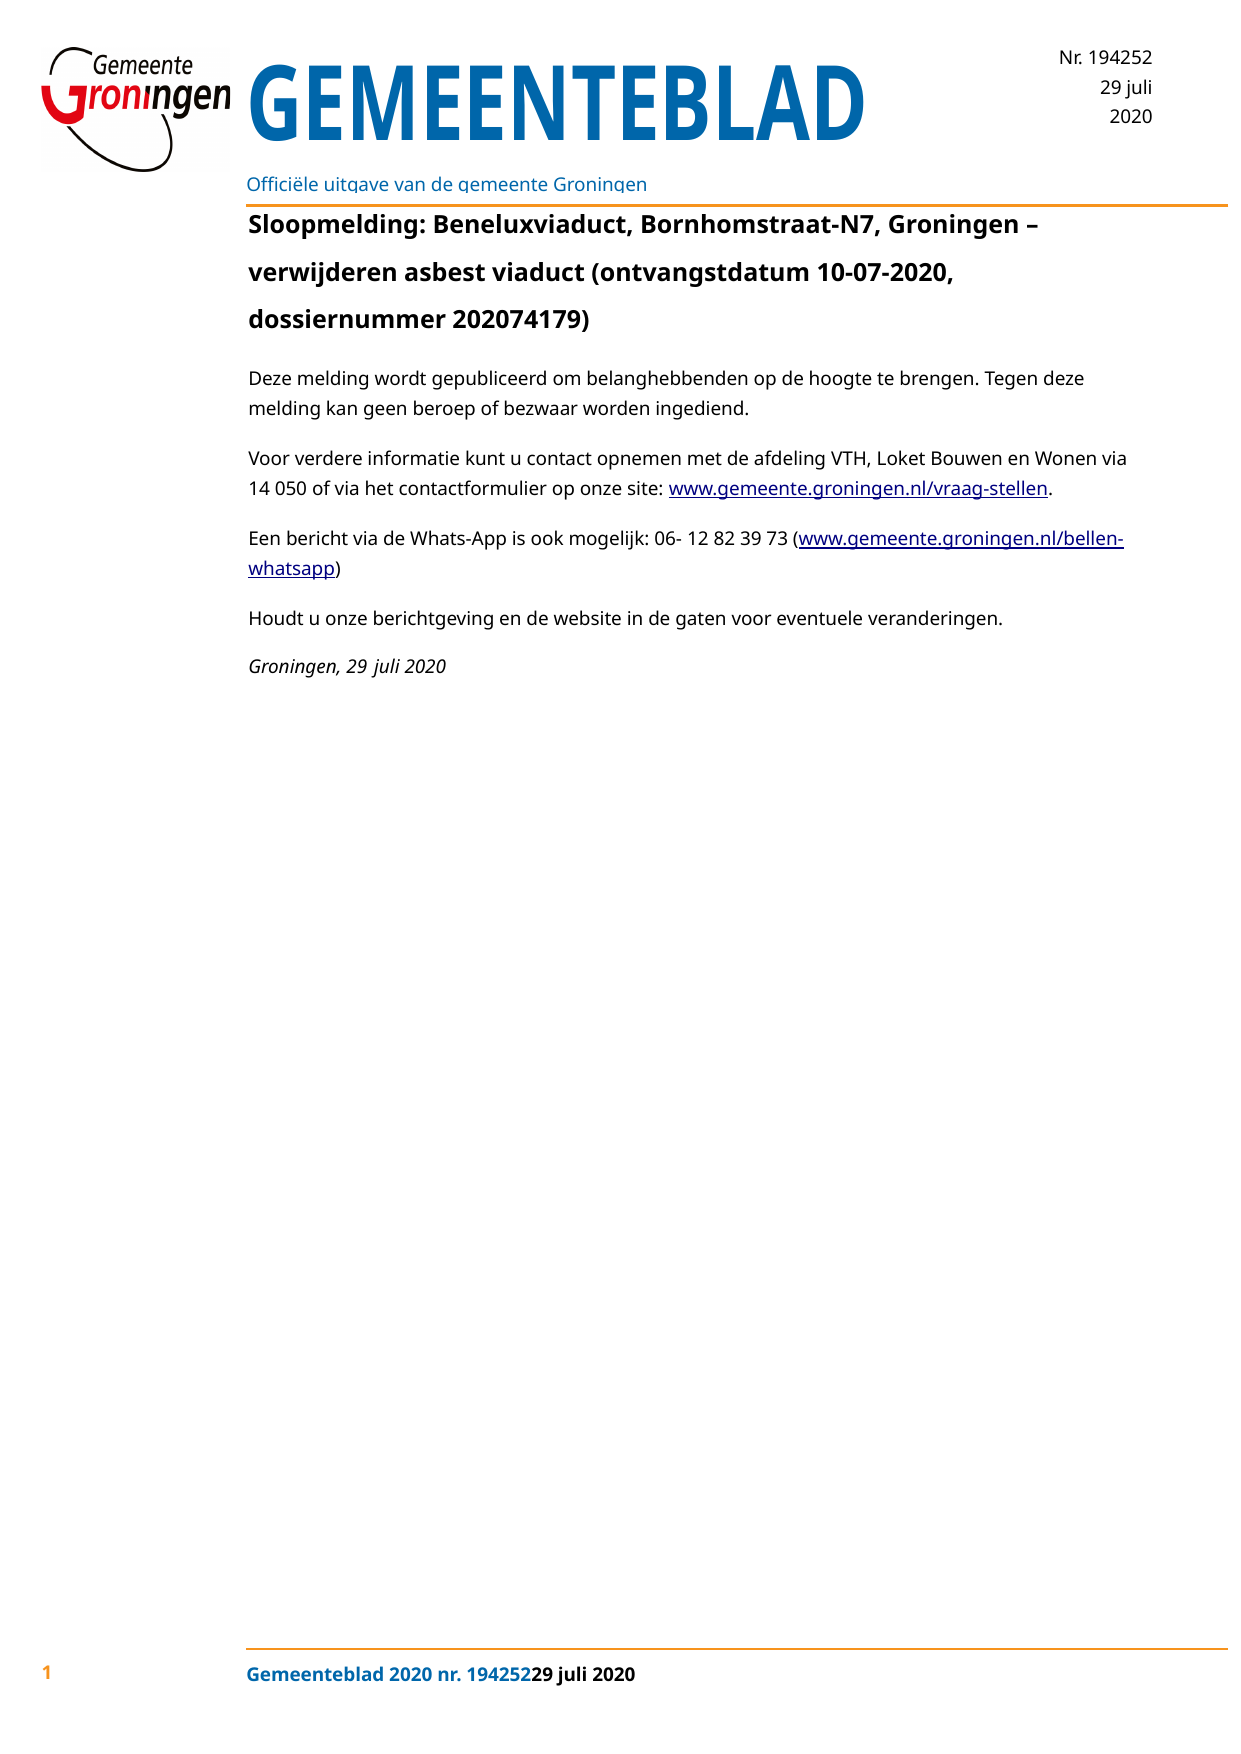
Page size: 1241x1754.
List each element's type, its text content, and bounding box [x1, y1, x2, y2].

picture [41, 47, 231, 172]
text Sloopmelding: Beneluxviaduct, Bornhomstraat-N7, Groningen – verwijderen asbest viaduct (ontvangstdatum 10-07-2020, dossiernummer 202074179) [248, 207, 1152, 336]
text Voor verdere informatie kunt u contact opnemen met de afdeling VTH, Loket Bouwen en Wonen via 14 050 of via het contactformulier op onze site: www.gemeente.groningen.nl/vraag-stellen. [248, 446, 1152, 501]
text Houdt u onze berichtgeving en de website in de gaten voor eventuele veranderingen. [248, 606, 1152, 631]
text Een bericht via de Whats-App is ook mogelijk: 06- 12 82 39 73 (www.gemeente.groningen.nl/bellen-whatsapp) [248, 526, 1152, 581]
text Deze melding wordt gepubliceerd om belanghebbenden op de hoogte te brengen. Tegen deze melding kan geen beroep of bezwaar worden ingediend. [248, 366, 1152, 421]
text Groningen, 29 juli 2020 [248, 653, 1152, 679]
